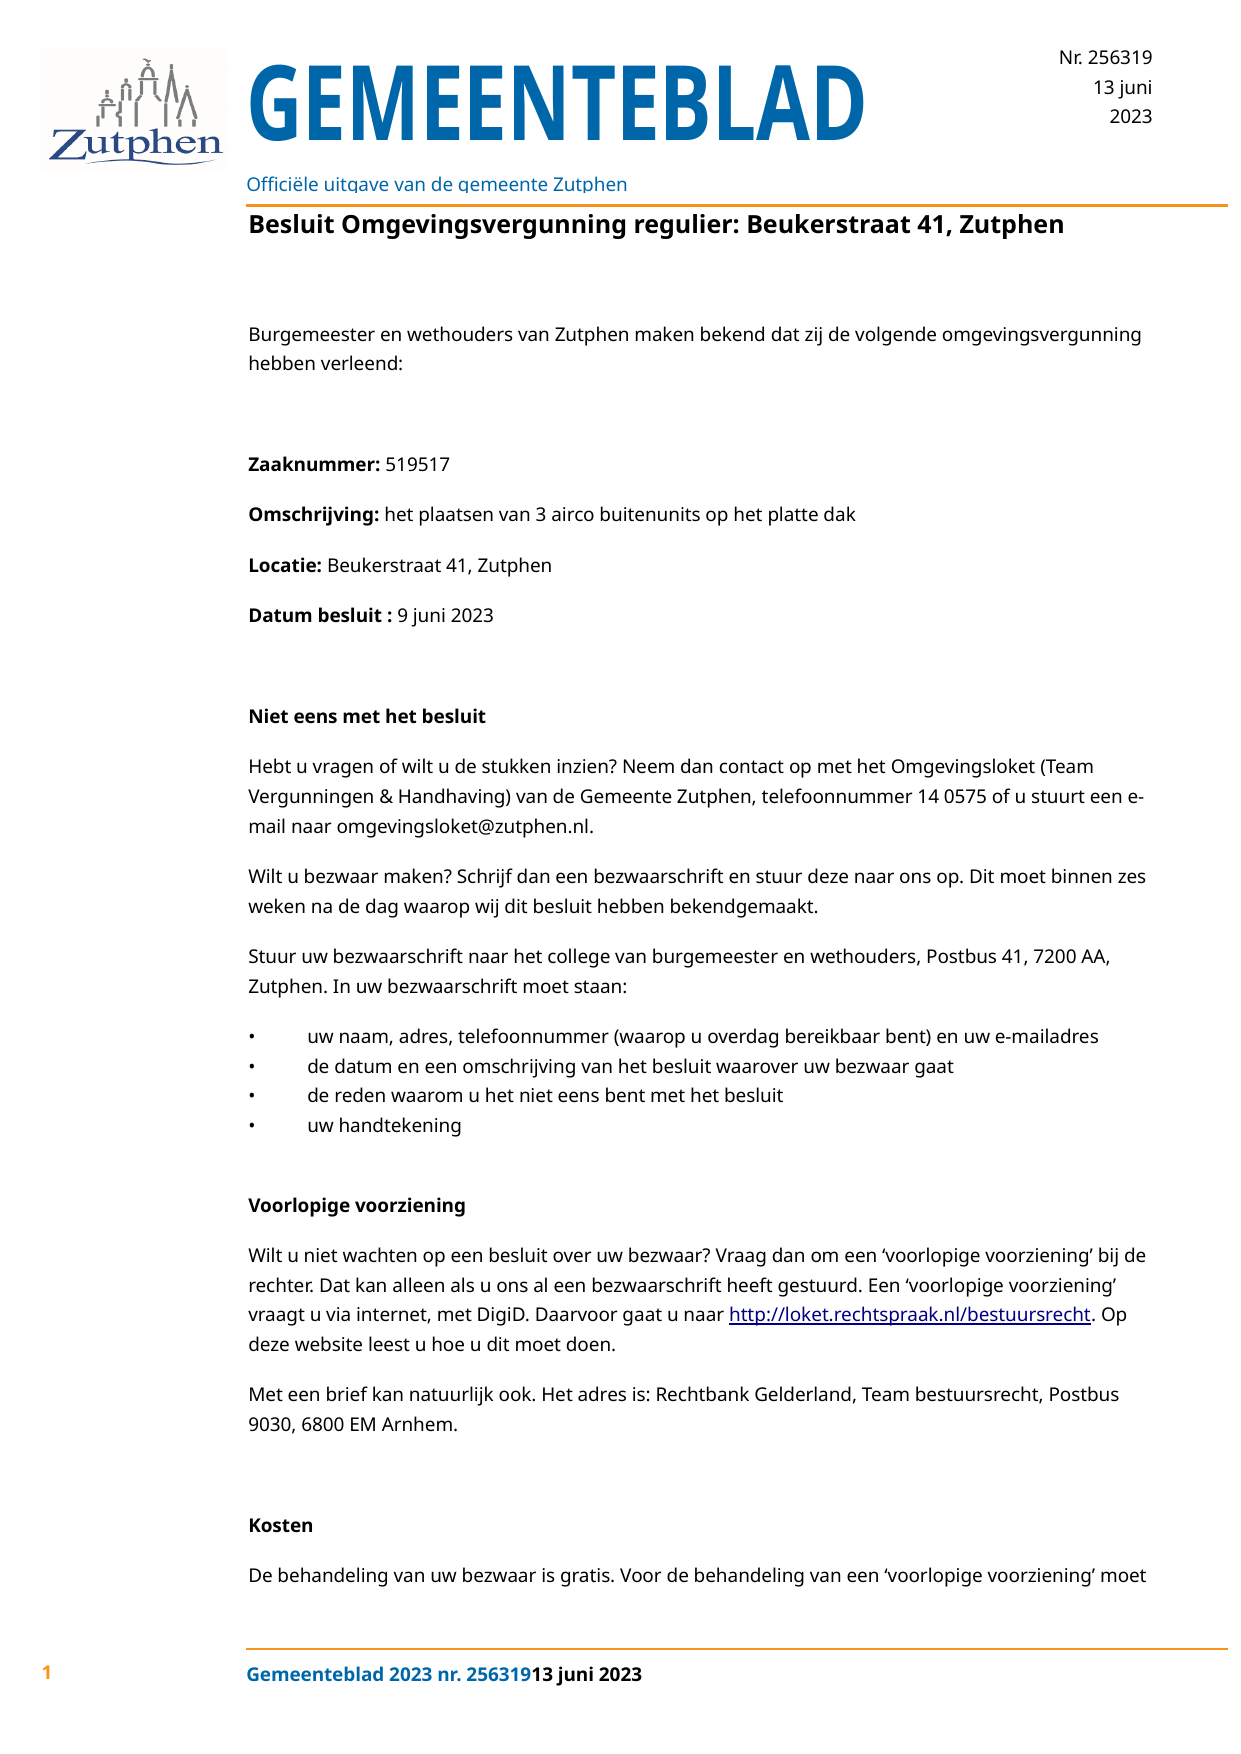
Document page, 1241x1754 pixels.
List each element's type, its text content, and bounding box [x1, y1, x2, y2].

text Kosten [248, 1512, 1152, 1538]
list uw handtekening [248, 1112, 1152, 1138]
text Wilt u niet wachten op een besluit over uw bezwaar? Vraag dan om een ‘voorlopige voorziening’ bij de rechter. Dat kan alleen als u ons al een bezwaarschrift heeft gestuurd. Een ‘voorlopige voorziening’ vraagt u via internet, met DigiD. Daarvoor gaat u naar http://loket.rechtspraak.nl/bestuursrecht. Op deze website leest u hoe u dit moet doen. [248, 1242, 1152, 1357]
picture [41, 47, 231, 172]
list de reden waarom u het niet eens bent met het besluit [248, 1082, 1152, 1108]
text Stuur uw bezwaarschrift naar het college van burgemeester en wethouders, Postbus 41, 7200 AA, Zutphen. In uw bezwaarschrift moet staan: [248, 943, 1152, 998]
text Wilt u bezwaar maken? Schrijf dan een bezwaarschrift en stuur deze naar ons op. Dit moet binnen zes weken na de dag waarop wij dit besluit hebben bekendgemaakt. [248, 863, 1152, 918]
text De behandeling van uw bezwaar is gratis. Voor de behandeling van een ‘voorlopige voorziening’ moet [248, 1562, 1152, 1588]
text Datum besluit : 9 juni 2023 [248, 602, 1152, 628]
text Besluit Omgevingsvergunning regulier: Beukerstraat 41, Zutphen [248, 207, 1152, 241]
text Burgemeester en wethouders van Zutphen maken bekend dat zij de volgende omgevingsvergunning hebben verleend: [248, 321, 1152, 376]
text Niet eens met het besluit [248, 703, 1152, 729]
text Zaaknummer: 519517 [248, 451, 1152, 477]
text Met een brief kan natuurlijk ook. Het adres is: Rechtbank Gelderland, Team bestuursrecht, Postbus 9030, 6800 EM Arnhem. [248, 1382, 1152, 1437]
text Locatie: Beukerstraat 41, Zutphen [248, 552, 1152, 578]
list de datum en een omschrijving van het besluit waarover uw bezwaar gaat [248, 1053, 1152, 1078]
text Voorlopige voorziening [248, 1192, 1152, 1218]
text Hebt u vragen of wilt u de stukken inzien? Neem dan contact op met het Omgevingsloket (Team Vergunningen & Handhaving) van de Gemeente Zutphen, telefoonnummer 14 0575 of u stuurt een e-mail naar omgevingsloket@zutphen.nl. [248, 754, 1152, 838]
list uw naam, adres, telefoonnummer (waarop u overdag bereikbaar bent) en uw e-mailadres [248, 1023, 1152, 1049]
text Omschrijving: het plaatsen van 3 airco buitenunits op het platte dak [248, 502, 1152, 527]
